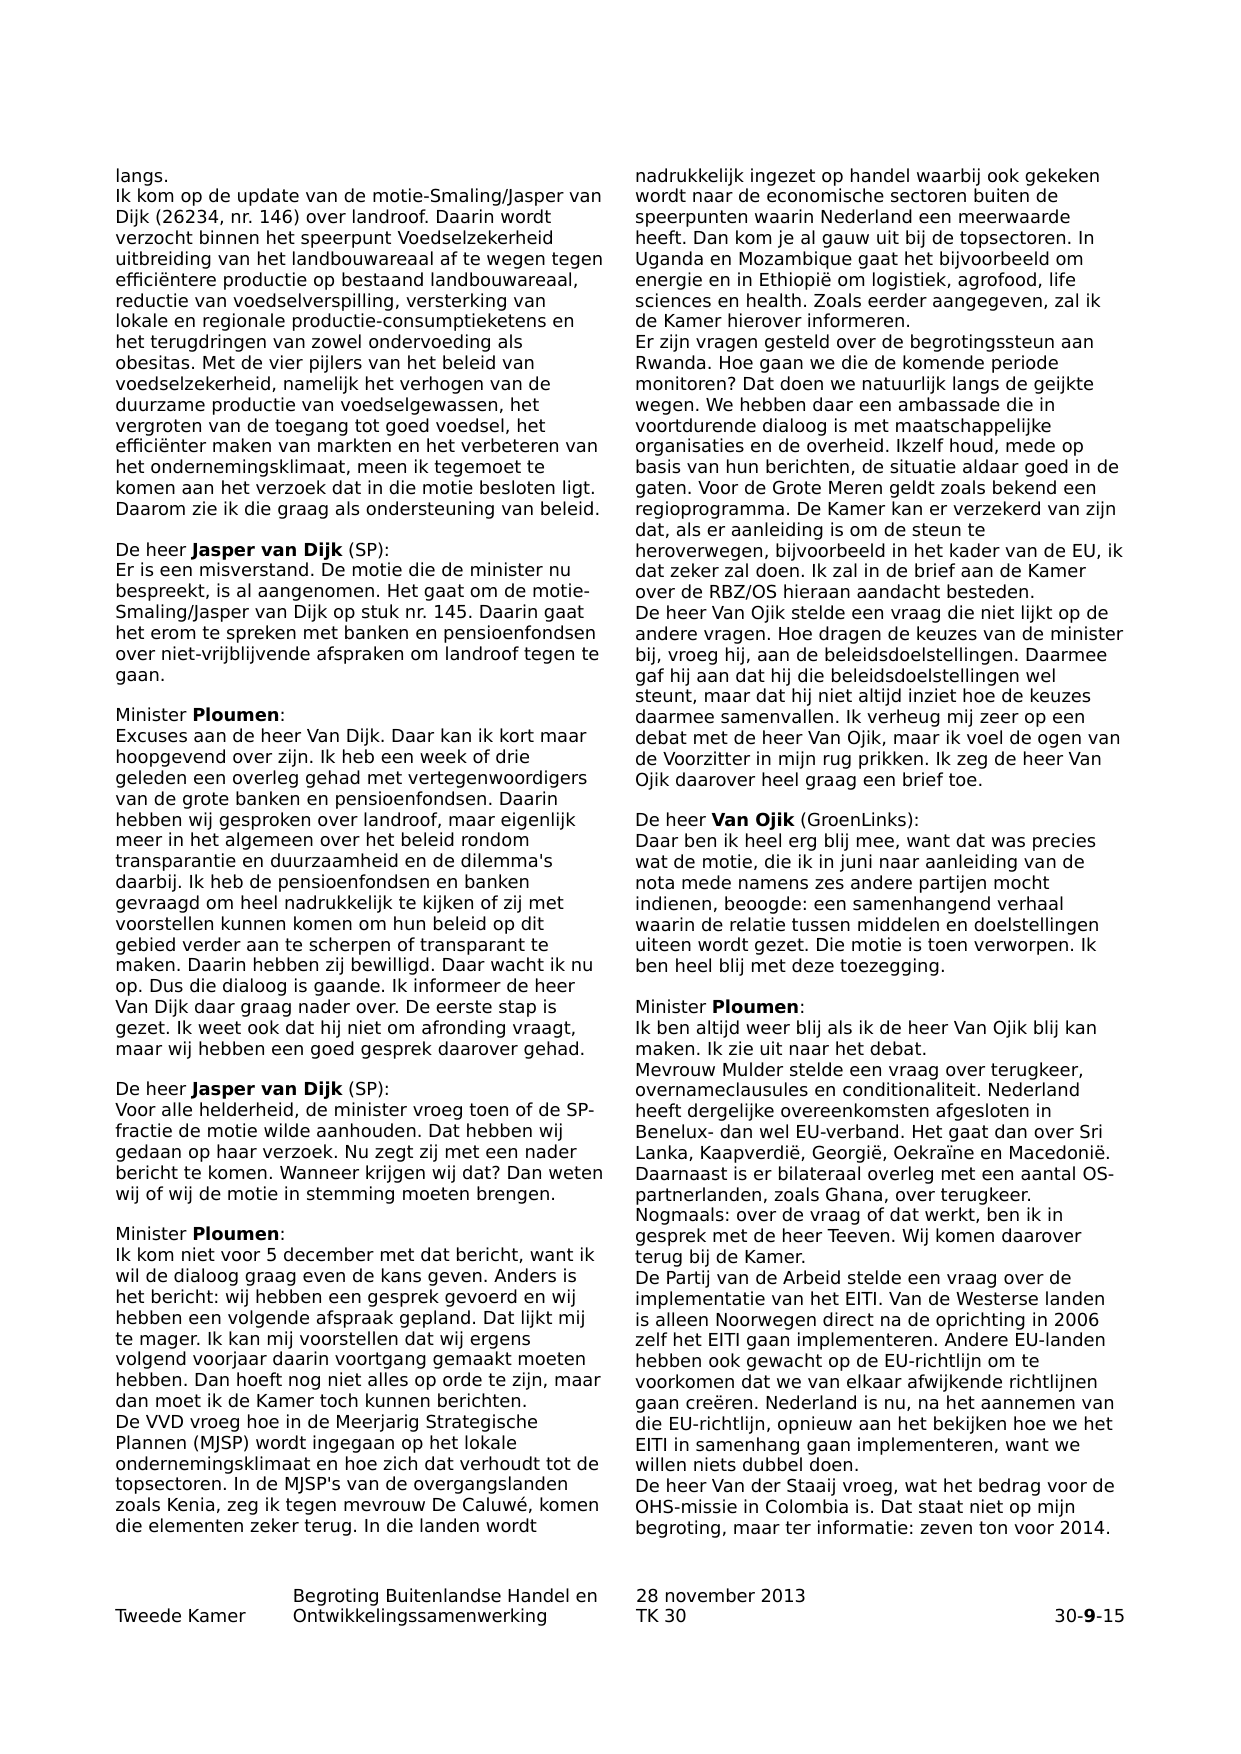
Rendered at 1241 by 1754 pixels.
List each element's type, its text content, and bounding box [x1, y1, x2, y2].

text Er zijn vragen gesteld over de begrotingssteun aan Rwanda. Hoe gaan we die de komende periode monitoren? Dat doen we natuurlijk langs de geijkte wegen. We hebben daar een ambassade die in voortdurende dialoog is met maatschappelijke organisaties en de overheid. Ikzelf houd, mede op basis van hun berichten, de situatie aldaar goed in de gaten. Voor de Grote Meren geldt zoals bekend een regioprogramma. De Kamer kan er verzekerd van zijn dat, als er aanleiding is om de steun te heroverwegen, bijvoorbeeld in het kader van de EU, ik dat zeker zal doen. Ik zal in de brief aan de Kamer over de RBZ/OS hieraan aandacht besteden. [635, 332, 1125, 603]
text De heer Van Ojik stelde een vraag die niet lijkt op de andere vragen. Hoe dragen de keuzes van de minister bij, vroeg hij, aan de beleidsdoelstellingen. Daarmee gaf hij aan dat hij die beleidsdoelstellingen wel steunt, maar dat hij niet altijd inziet hoe de keuzes daarmee samenvallen. Ik verheug mij zeer op een debat met de heer Van Ojik, maar ik voel de ogen van de Voorzitter in mijn rug prikken. Ik zeg de heer Van Ojik daarover heel graag een brief toe. [635, 603, 1125, 790]
text De heer Jasper van Dijk (SP): [115, 539, 605, 560]
text Er is een misverstand. De motie die de minister nu bespreekt, is al aangenomen. Het gaat om de motie-Smaling/Jasper van Dijk op stuk nr. 145. Daarin gaat het erom te spreken met banken en pensioenfondsen over niet-vrijblijvende afspraken om landroof tegen te gaan. [115, 560, 605, 685]
text Minister Ploumen: [115, 1224, 605, 1245]
text Excuses aan de heer Van Dijk. Daar kan ik kort maar hoopgevend over zijn. Ik heb een week of drie geleden een overleg gehad met vertegenwoordigers van de grote banken en pensioenfondsen. Daarin hebben wij gesproken over landroof, maar eigenlijk meer in het algemeen over het beleid rondom transparantie en duurzaamheid en de dilemma's daarbij. Ik heb de pensioenfondsen en banken gevraagd om heel nadrukkelijk te kijken of zij met voorstellen kunnen komen om hun beleid op dit gebied verder aan te scherpen of transparant te maken. Daarin hebben zij bewilligd. Daar wacht ik nu op. Dus die dialoog is gaande. Ik informeer de heer Van Dijk daar graag nader over. De eerste stap is gezet. Ik weet ook dat hij niet om afronding vraagt, maar wij hebben een goed gesprek daarover gehad. [115, 726, 605, 1059]
text De heer Van der Staaij vroeg, wat het bedrag voor de OHS-missie in Colombia is. Dat staat niet op mijn begroting, maar ter informatie: zeven ton voor 2014. [635, 1476, 1125, 1538]
text Ik ben altijd weer blij als ik de heer Van Ojik blij kan maken. Ik zie uit naar het debat. [635, 1018, 1125, 1059]
text Minister Ploumen: [635, 997, 1125, 1018]
text Ik kom niet voor 5 december met dat bericht, want ik wil de dialoog graag even de kans geven. Anders is het bericht: wij hebben een gesprek gevoerd en wij hebben een volgende afspraak gepland. Dat lijkt mij te mager. Ik kan mij voorstellen dat wij ergens volgend voorjaar daarin voortgang gemaakt moeten hebben. Dan hoeft nog niet alles op orde te zijn, maar dan moet ik de Kamer toch kunnen berichten. [115, 1245, 605, 1412]
text Voor alle helderheid, de minister vroeg toen of de SP-fractie de motie wilde aanhouden. Dat hebben wij gedaan op haar verzoek. Nu zegt zij met een nader bericht te komen. Wanneer krijgen wij dat? Dan weten wij of wij de motie in stemming moeten brengen. [115, 1100, 605, 1204]
text Daar ben ik heel erg blij mee, want dat was precies wat de motie, die ik in juni naar aanleiding van de nota mede namens zes andere partijen mocht indienen, beoogde: een samenhangend verhaal waarin de relatie tussen middelen en doelstellingen uiteen wordt gezet. Die motie is toen verworpen. Ik ben heel blij met deze toezegging. [635, 831, 1125, 977]
text De heer Jasper van Dijk (SP): [115, 1079, 605, 1100]
text De Partij van de Arbeid stelde een vraag over de implementatie van het EITI. Van de Westerse landen is alleen Noorwegen direct na de oprichting in 2006 zelf het EITI gaan implementeren. Andere EU-landen hebben ook gewacht op de EU-richtlijn om te voorkomen dat we van elkaar afwijkende richtlijnen gaan creëren. Nederland is nu, na het aannemen van die EU-richtlijn, opnieuw aan het bekijken hoe we het EITI in samenhang gaan implementeren, want we willen niets dubbel doen. [635, 1268, 1125, 1476]
text Minister Ploumen: [115, 705, 605, 726]
text Ik kom op de update van de motie-Smaling/Jasper van Dijk (26234, nr. 146) over landroof. Daarin wordt verzocht binnen het speerpunt Voedselzekerheid uitbreiding van het landbouwareaal af te wegen tegen efficiëntere productie op bestaand landbouwareaal, reductie van voedselverspilling, versterking van lokale en regionale productie-consumptieketens en het terugdringen van zowel ondervoeding als obesitas. Met de vier pijlers van het beleid van voedselzekerheid, namelijk het verhogen van de duurzame productie van voedselgewassen, het vergroten van de toegang tot goed voedsel, het efficiënter maken van markten en het verbeteren van het ondernemingsklimaat, meen ik tegemoet te komen aan het verzoek dat in die motie besloten ligt. Daarom zie ik die graag als ondersteuning van beleid. [115, 186, 605, 519]
text De heer Van Ojik (GroenLinks): [635, 810, 1125, 831]
text Mevrouw Mulder stelde een vraag over terugkeer, overnameclausules en conditionaliteit. Nederland heeft dergelijke overeenkomsten afgesloten in Benelux- dan wel EU-verband. Het gaat dan over Sri Lanka, Kaapverdië, Georgië, Oekraïne en Macedonië. Daarnaast is er bilateraal overleg met een aantal OS-partnerlanden, zoals Ghana, over terugkeer. Nogmaals: over de vraag of dat werkt, ben ik in gesprek met de heer Teeven. Wij komen daarover terug bij de Kamer. [635, 1059, 1125, 1268]
text De VVD vroeg hoe in de Meerjarig Strategische Plannen (MJSP) wordt ingegaan op het lokale ondernemingsklimaat en hoe zich dat verhoudt tot de topsectoren. In de MJSP's van de overgangslanden zoals Kenia, zeg ik tegen mevrouw De Caluwé, komen die elementen zeker terug. In die landen wordt [115, 1412, 605, 1537]
text langs. [115, 165, 605, 186]
text nadrukkelijk ingezet op handel waarbij ook gekeken wordt naar de economische sectoren buiten de speerpunten waarin Nederland een meerwaarde heeft. Dan kom je al gauw uit bij de topsectoren. In Uganda en Mozambique gaat het bijvoorbeeld om energie en in Ethiopië om logistiek, agrofood, life sciences en health. Zoals eerder aangegeven, zal ik de Kamer hierover informeren. [635, 165, 1125, 332]
